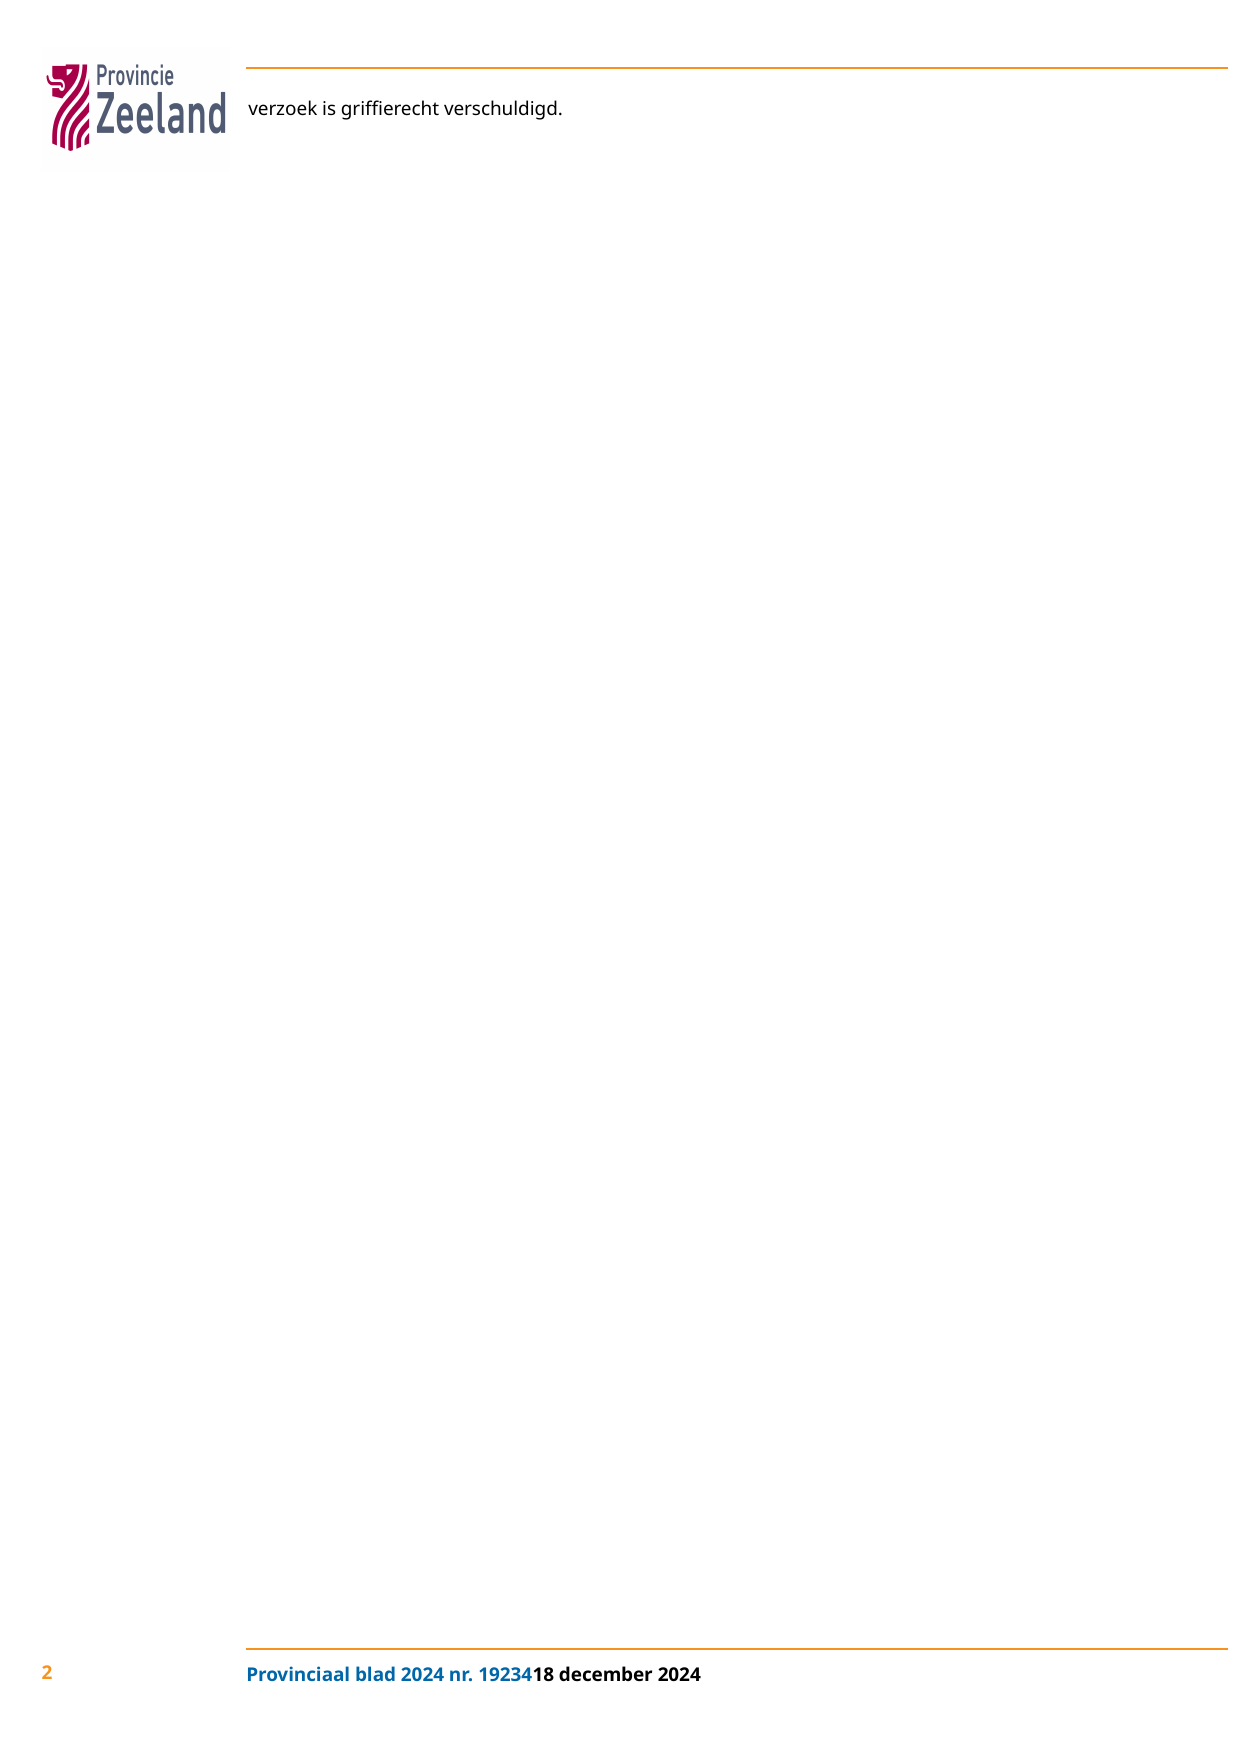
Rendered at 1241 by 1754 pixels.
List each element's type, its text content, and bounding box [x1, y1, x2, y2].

text verzoek is griffierecht verschuldigd. [248, 95, 1152, 121]
picture [41, 47, 231, 172]
